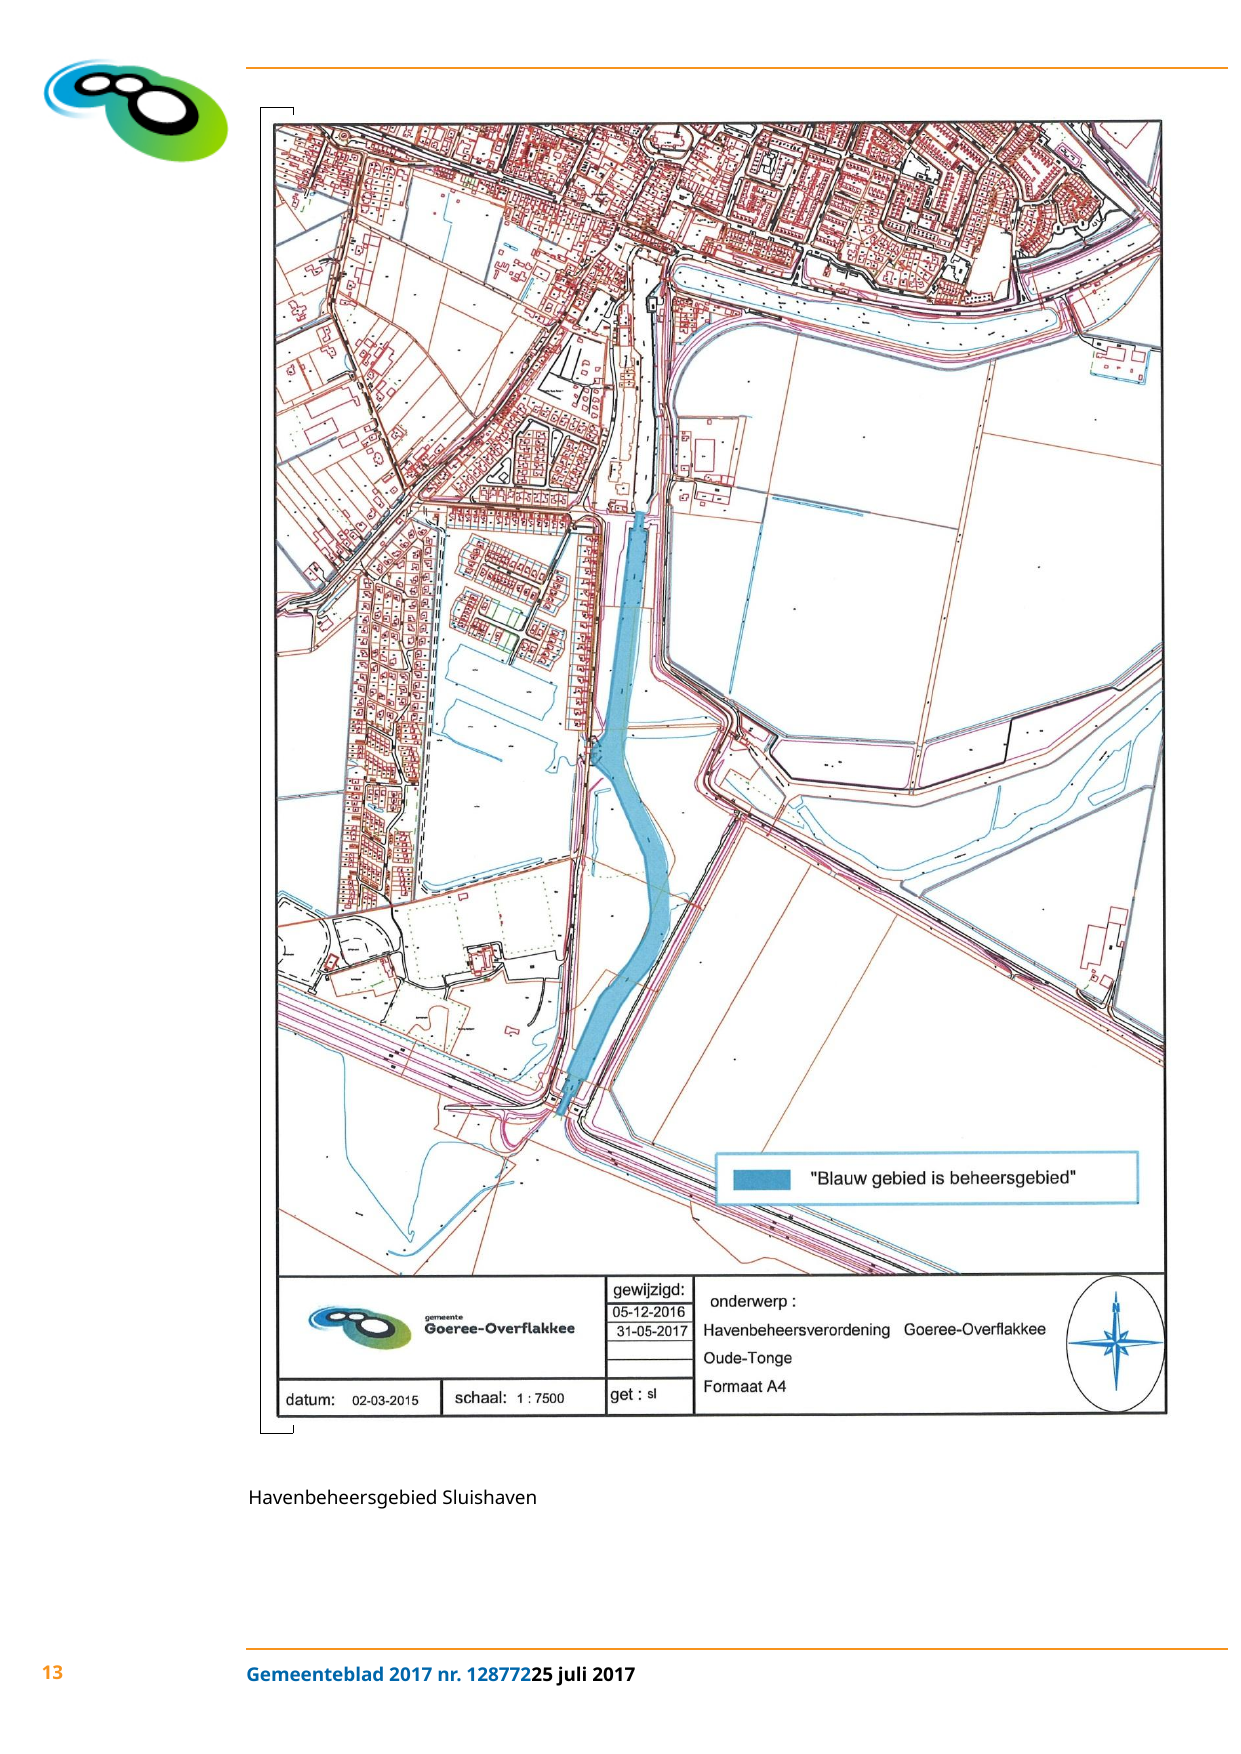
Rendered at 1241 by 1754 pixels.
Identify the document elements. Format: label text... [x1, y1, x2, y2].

text Havenbeheersgebied Sluishaven [248, 1484, 1152, 1510]
picture [268, 115, 1173, 1425]
picture [41, 47, 231, 172]
